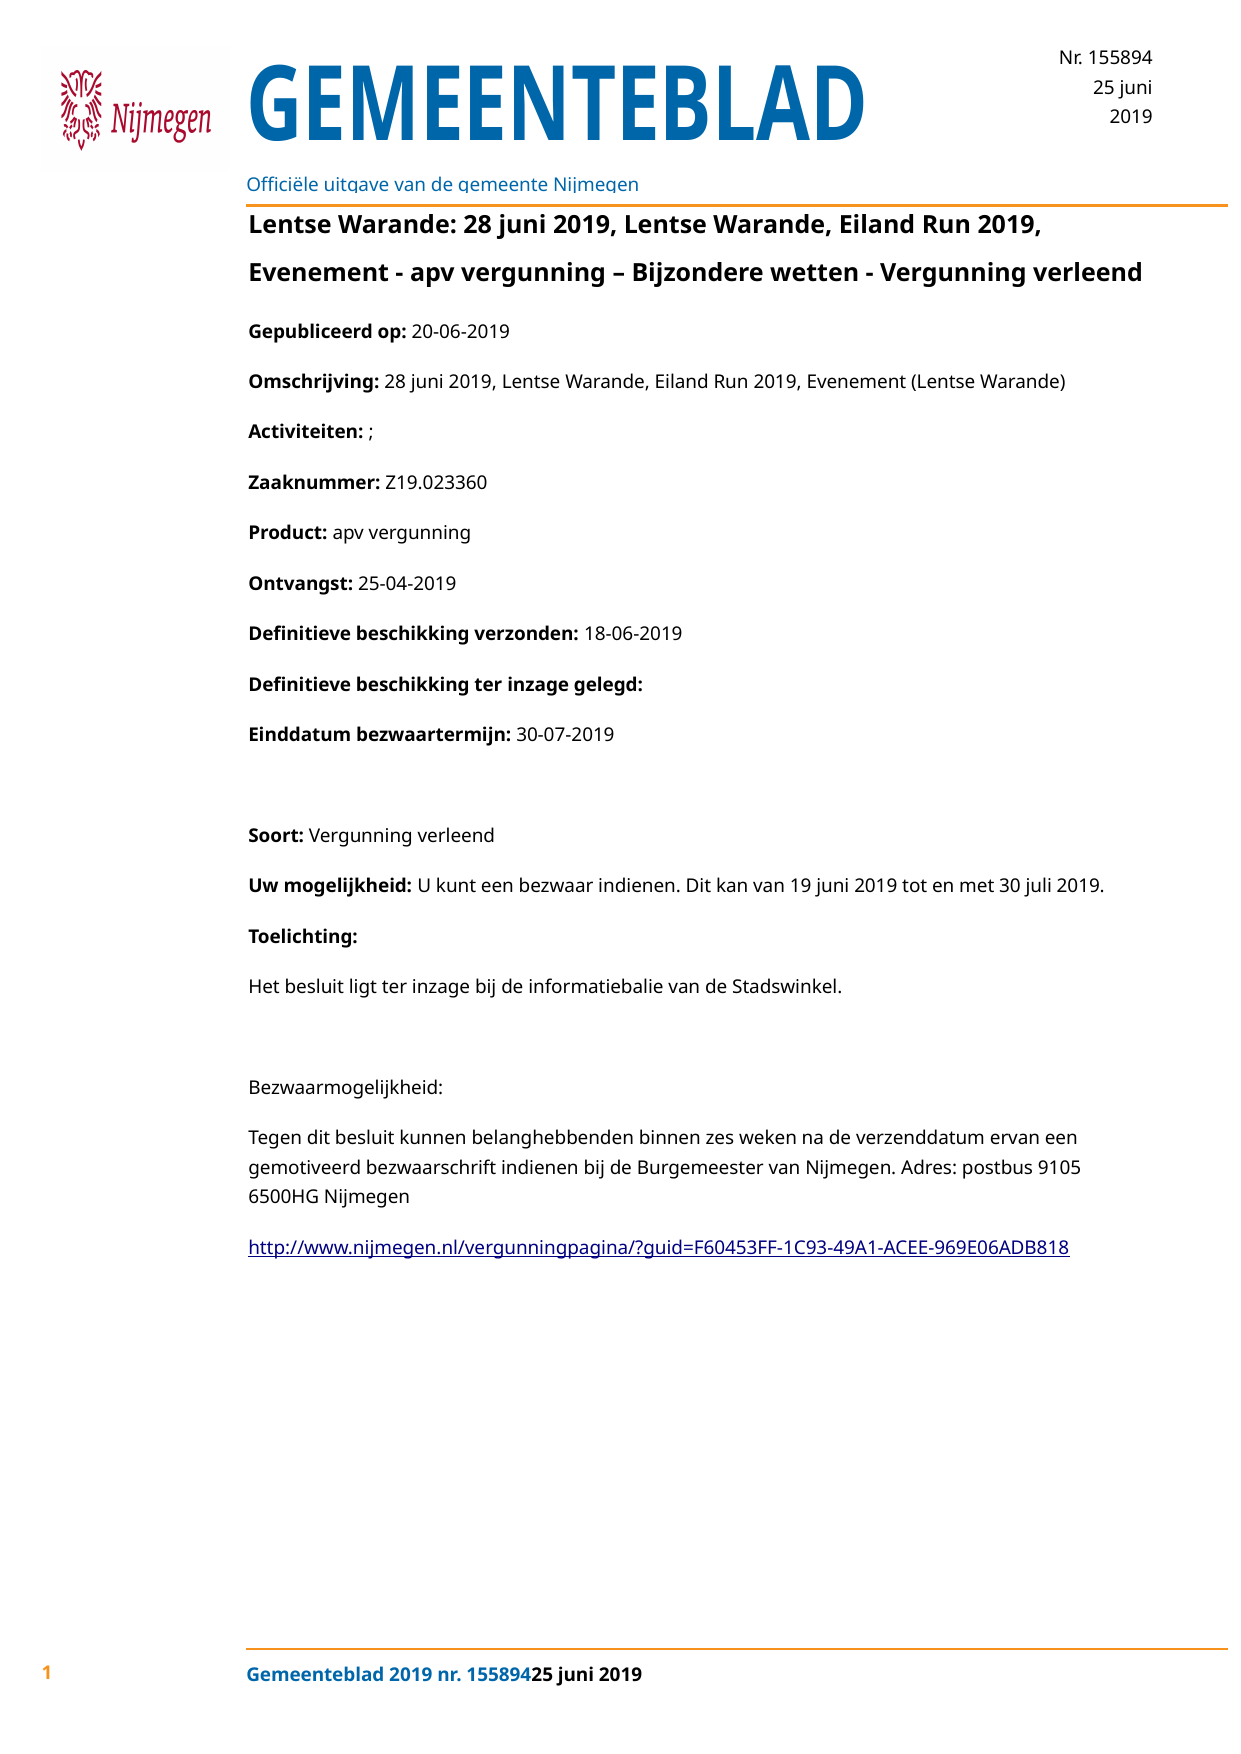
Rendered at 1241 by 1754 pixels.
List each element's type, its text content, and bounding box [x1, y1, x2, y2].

text Bezwaarmogelijkheid: [248, 1074, 1152, 1100]
text Activiteiten: ; [248, 419, 1152, 444]
text Tegen dit besluit kunnen belanghebbenden binnen zes weken na de verzenddatum ervan een gemotiveerd bezwaarschrift indienen bij de Burgemeester van Nijmegen. Adres: postbus 9105 6500HG Nijmegen [248, 1124, 1152, 1209]
text Product: apv vergunning [248, 519, 1152, 545]
text Zaaknummer: Z19.023360 [248, 469, 1152, 495]
text Einddatum bezwaartermijn: 30-07-2019 [248, 721, 1152, 747]
picture [41, 47, 231, 172]
text Ontvangst: 25-04-2019 [248, 570, 1152, 596]
text Definitieve beschikking ter inzage gelegd: [248, 671, 1152, 697]
text Toelichting: [248, 923, 1152, 949]
text Gepubliceerd op: 20-06-2019 [248, 318, 1152, 344]
text Lentse Warande: 28 juni 2019, Lentse Warande, Eiland Run 2019, Evenement - apv vergunning – Bijzondere wetten - Vergunning verleend [248, 207, 1152, 288]
text Omschrijving: 28 juni 2019, Lentse Warande, Eiland Run 2019, Evenement (Lentse Warande) [248, 368, 1152, 394]
text Het besluit ligt ter inzage bij de informatiebalie van de Stadswinkel. [248, 973, 1152, 999]
text Definitieve beschikking verzonden: 18-06-2019 [248, 620, 1152, 646]
text Soort: Vergunning verleend [248, 822, 1152, 848]
text http://www.nijmegen.nl/vergunningpagina/?guid=F60453FF-1C93-49A1-ACEE-969E06ADB818 [248, 1234, 1152, 1260]
text Uw mogelijkheid: U kunt een bezwaar indienen. Dit kan van 19 juni 2019 tot en met 30 juli 2019. [248, 872, 1152, 898]
